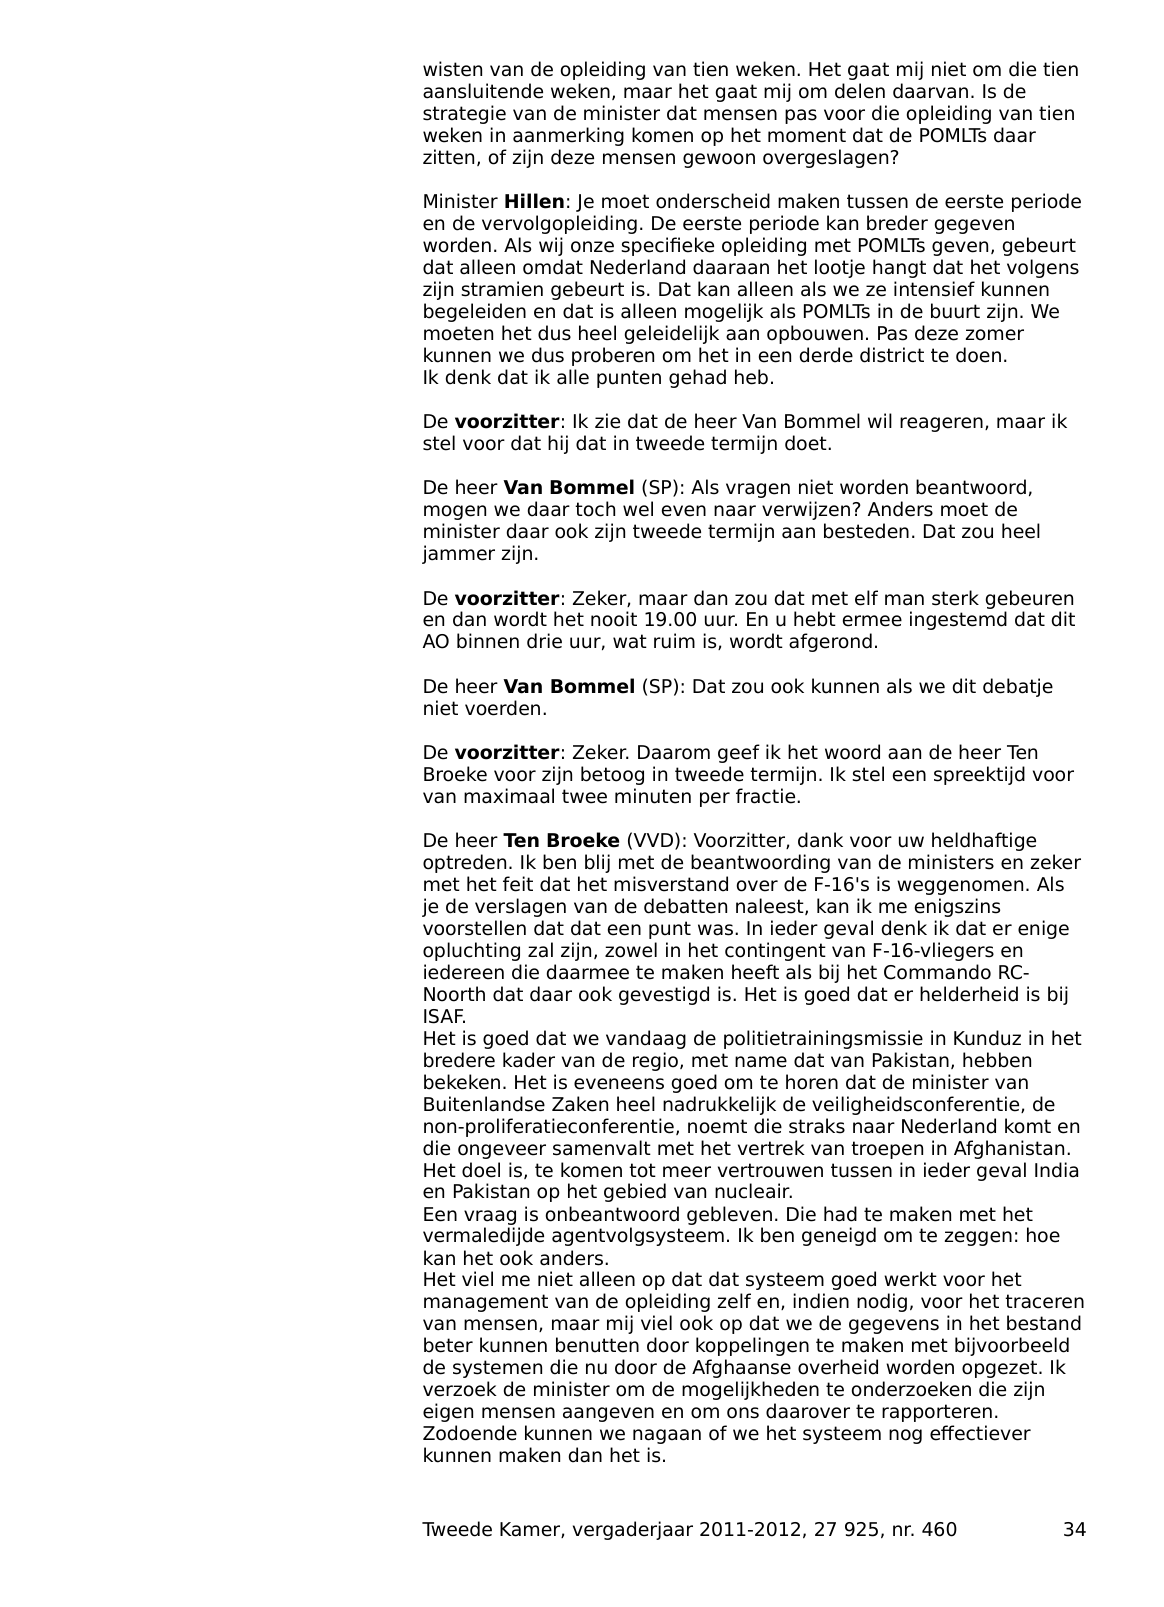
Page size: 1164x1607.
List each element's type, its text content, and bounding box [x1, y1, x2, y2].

text De heer Van Bommel (SP): Als vragen niet worden beantwoord, mogen we daar toch wel even naar verwijzen? Anders moet de minister daar ook zijn tweede termijn aan besteden. Dat zou heel jammer zijn. [422, 477, 1087, 565]
text Het viel me niet alleen op dat dat systeem goed werkt voor het management van de opleiding zelf en, indien nodig, voor het traceren van mensen, maar mij viel ook op dat we de gegevens in het bestand beter kunnen benutten door koppelingen te maken met bijvoorbeeld de systemen die nu door de Afghaanse overheid worden opgezet. Ik verzoek de minister om de mogelijkheden te onderzoeken die zijn eigen mensen aangeven en om ons daarover te rapporteren. Zodoende kunnen we nagaan of we het systeem nog effectiever kunnen maken dan het is. [422, 1269, 1087, 1467]
text Minister Hillen: Je moet onderscheid maken tussen de eerste periode en de vervolgopleiding. De eerste periode kan breder gegeven worden. Als wij onze specifieke opleiding met POMLTs geven, gebeurt dat alleen omdat Nederland daaraan het lootje hangt dat het volgens zijn stramien gebeurt is. Dat kan alleen als we ze intensief kunnen begeleiden en dat is alleen mogelijk als POMLTs in de buurt zijn. We moeten het dus heel geleidelijk aan opbouwen. Pas deze zomer kunnen we dus proberen om het in een derde district te doen. [422, 191, 1087, 367]
text De voorzitter: Ik zie dat de heer Van Bommel wil reageren, maar ik stel voor dat hij dat in tweede termijn doet. [422, 411, 1087, 455]
text Een vraag is onbeantwoord gebleven. Die had te maken met het vermaledijde agentvolgsysteem. Ik ben geneigd om te zeggen: hoe kan het ook anders. [422, 1203, 1087, 1269]
text Ik denk dat ik alle punten gehad heb. [422, 367, 1087, 389]
text De heer Ten Broeke (VVD): Voorzitter, dank voor uw heldhaftige optreden. Ik ben blij met de beantwoording van de ministers en zeker met het feit dat het misverstand over de F-16's is weggenomen. Als je de verslagen van de debatten naleest, kan ik me enigszins voorstellen dat dat een punt was. In ieder geval denk ik dat er enige opluchting zal zijn, zowel in het contingent van F-16-vliegers en iedereen die daarmee te maken heeft als bij het Commando RC-Noorth dat daar ook gevestigd is. Het is goed dat er helderheid is bij ISAF. [422, 830, 1087, 1028]
text De voorzitter: Zeker, maar dan zou dat met elf man sterk gebeuren en dan wordt het nooit 19.00 uur. En u hebt ermee ingestemd dat dit AO binnen drie uur, wat ruim is, wordt afgerond. [422, 587, 1087, 653]
text Het is goed dat we vandaag de politietrainingsmissie in Kunduz in het bredere kader van de regio, met name dat van Pakistan, hebben bekeken. Het is eveneens goed om te horen dat de minister van Buitenlandse Zaken heel nadrukkelijk de veiligheidsconferentie, de non-proliferatieconferentie, noemt die straks naar Nederland komt en die ongeveer samenvalt met het vertrek van troepen in Afghanistan. Het doel is, te komen tot meer vertrouwen tussen in ieder geval India en Pakistan op het gebied van nucleair. [422, 1028, 1087, 1203]
text wisten van de opleiding van tien weken. Het gaat mij niet om die tien aansluitende weken, maar het gaat mij om delen daarvan. Is de strategie van de minister dat mensen pas voor die opleiding van tien weken in aanmerking komen op het moment dat de POMLTs daar zitten, of zijn deze mensen gewoon overgeslagen? [422, 59, 1087, 169]
text De voorzitter: Zeker. Daarom geef ik het woord aan de heer Ten Broeke voor zijn betoog in tweede termijn. Ik stel een spreektijd voor van maximaal twee minuten per fractie. [422, 742, 1087, 808]
text De heer Van Bommel (SP): Dat zou ook kunnen als we dit debatje niet voerden. [422, 676, 1087, 719]
